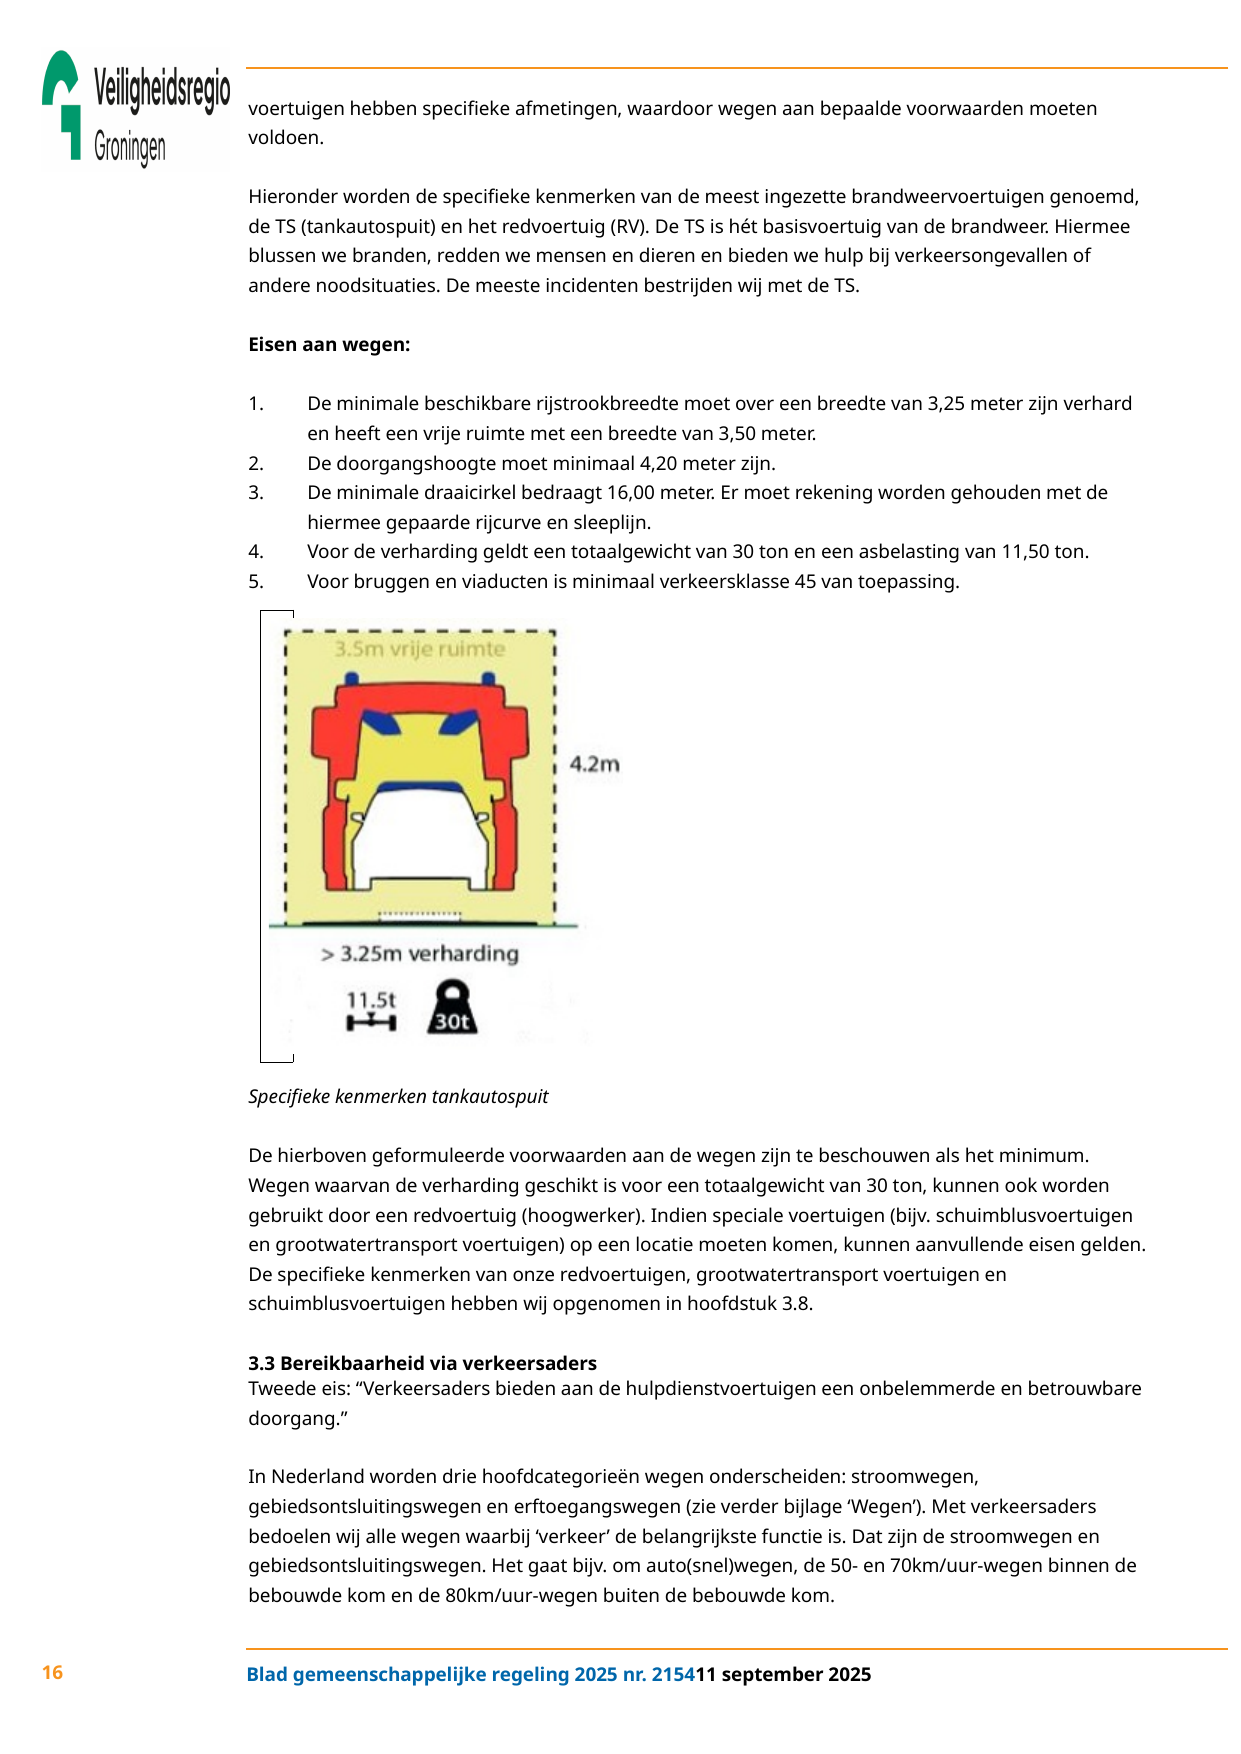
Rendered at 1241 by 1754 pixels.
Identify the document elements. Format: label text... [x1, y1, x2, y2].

text voertuigen hebben specifieke afmetingen, waardoor wegen aan bepaalde voorwaarden moeten voldoen. [248, 95, 1152, 150]
table_header Tweede eis: “Verkeersaders bieden aan de hulpdienstvoertuigen een onbelemmerde en betrouwbare doorgang.” [248, 1376, 1152, 1431]
picture [41, 47, 231, 172]
text Specifieke kenmerken tankautospuit [248, 1083, 1152, 1109]
text In Nederland worden drie hoofdcategorieën wegen onderscheiden: stroomwegen, gebiedsontsluitingswegen en erftoegangswegen (zie verder bijlage ‘Wegen’). Met verkeersaders bedoelen wij alle wegen waarbij ‘verkeer’ de belangrijkste functie is. Dat zijn de stroomwegen en gebiedsontsluitingswegen. Het gaat bijv. om auto(snel)wegen, de 50- en 70km/uur-wegen binnen de bebouwde kom en de 80km/uur-wegen buiten de bebouwde kom. [248, 1464, 1152, 1608]
list De minimale draaicirkel bedraagt 16,00 meter. Er moet rekening worden gehouden met de hiermee gepaarde rijcurve en sleeplijn. [248, 479, 1152, 535]
list De minimale beschikbare rijstrookbreedte moet over een breedte van 3,25 meter zijn verhard en heeft een vrije ruimte met een breedte van 3,50 meter. [248, 391, 1152, 446]
list De doorgangshoogte moet minimaal 4,20 meter zijn. [248, 450, 1152, 476]
picture [268, 618, 624, 1054]
text Eisen aan wegen: [248, 331, 1152, 357]
text De hierboven geformuleerde voorwaarden aan de wegen zijn te beschouwen als het minimum. Wegen waarvan de verharding geschikt is voor een totaalgewicht van 30 ton, kunnen ook worden gebruikt door een redvoertuig (hoogwerker). Indien speciale voertuigen (bijv. schuimblusvoertuigen en grootwatertransport voertuigen) op een locatie moeten komen, kunnen aanvullende eisen gelden. De specifieke kenmerken van onze redvoertuigen, grootwatertransport voertuigen en schuimblusvoertuigen hebben wij opgenomen in hoofdstuk 3.8. [248, 1143, 1152, 1316]
text 3.3 Bereikbaarheid via verkeersaders [248, 1350, 1152, 1376]
text Hieronder worden de specifieke kenmerken van de meest ingezette brandweervoertuigen genoemd, de TS (tankautospuit) en het redvoertuig (RV). De TS is hét basisvoertuig van de brandweer. Hiermee blussen we branden, redden we mensen en dieren en bieden we hulp bij verkeersongevallen of andere noodsituaties. De meeste incidenten bestrijden wij met de TS. [248, 183, 1152, 298]
list Voor de verharding geldt een totaalgewicht van 30 ton en een asbelasting van 11,50 ton. [248, 538, 1152, 564]
list Voor bruggen en viaducten is minimaal verkeersklasse 45 van toepassing. [248, 568, 1152, 594]
